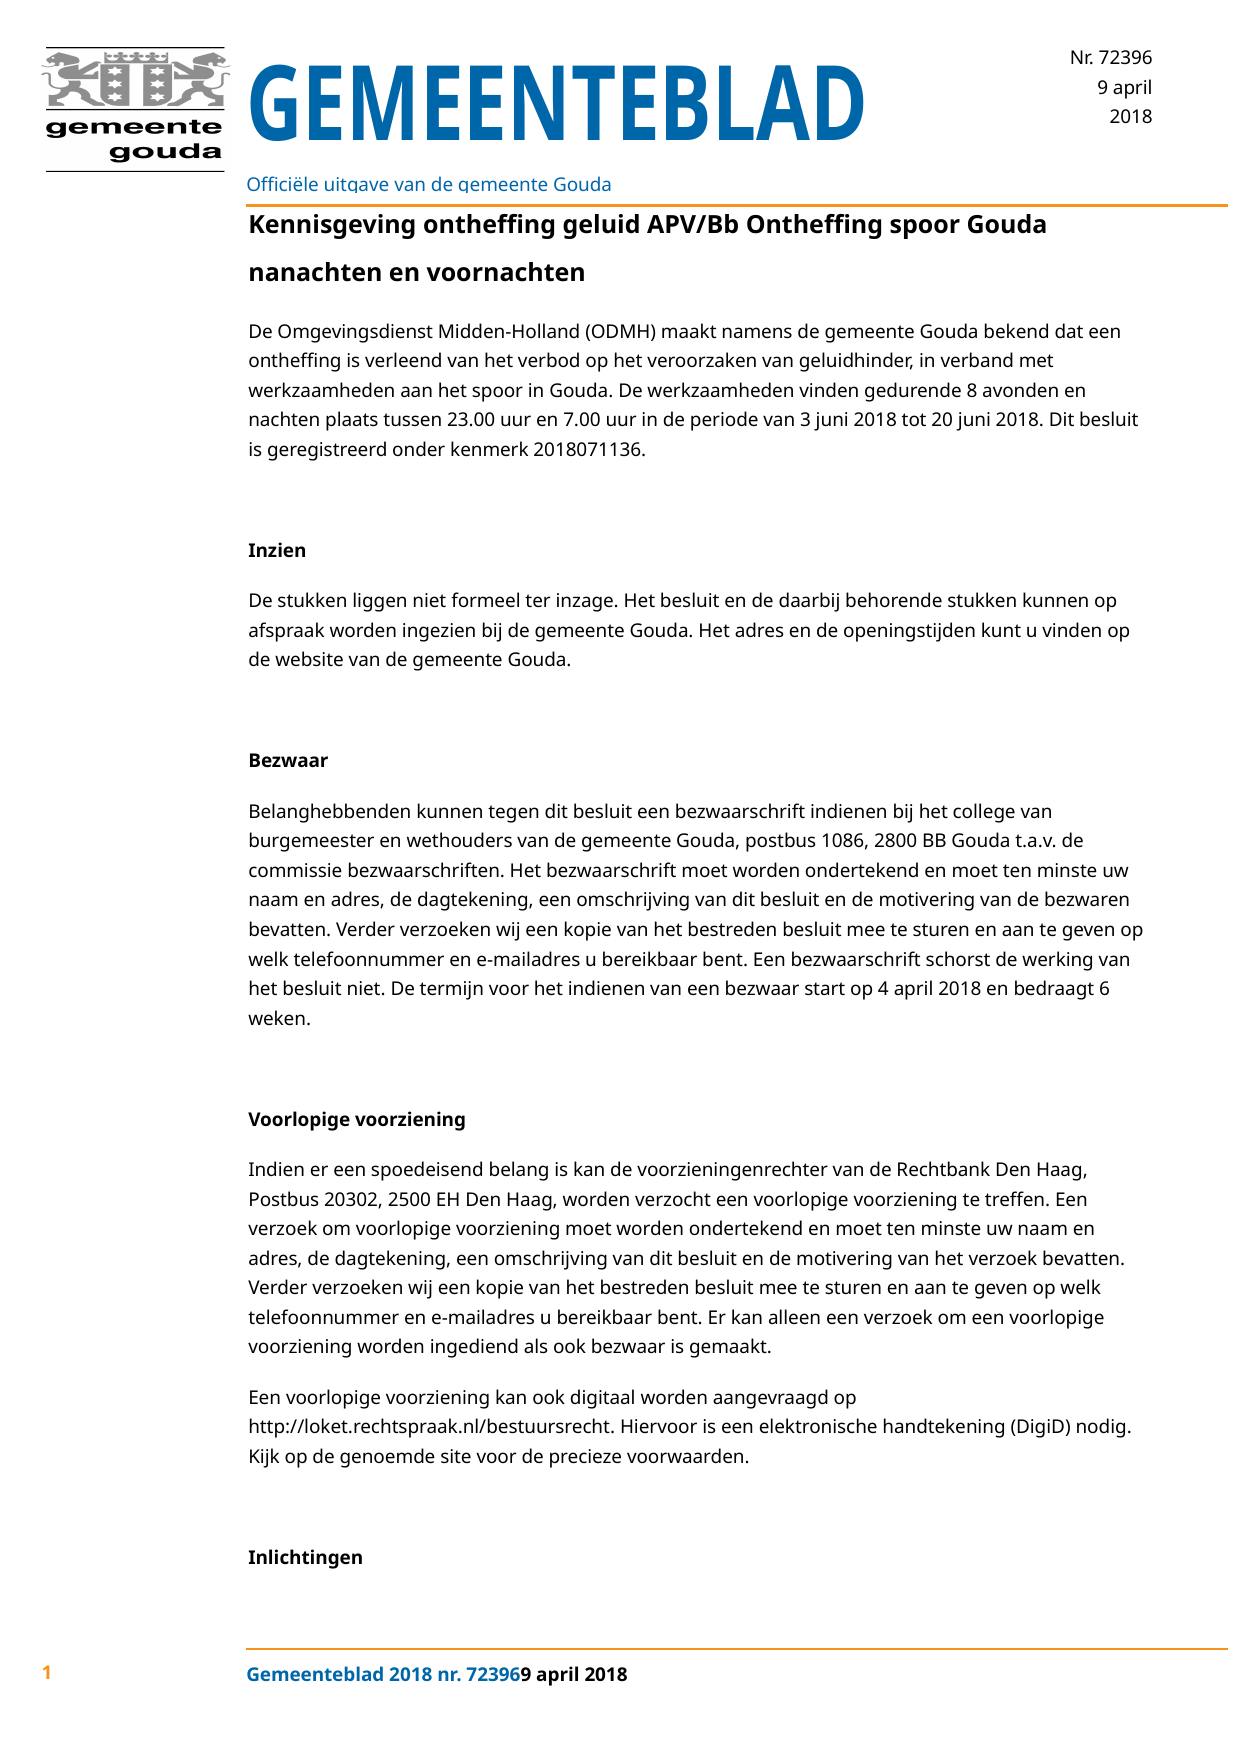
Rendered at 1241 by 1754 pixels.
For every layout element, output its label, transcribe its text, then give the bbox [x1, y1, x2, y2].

text Voorlopige voorziening [248, 1106, 1152, 1132]
text Belanghebbenden kunnen tegen dit besluit een bezwaarschrift indienen bij het college van burgemeester en wethouders van de gemeente Gouda, postbus 1086, 2800 BB Gouda t.a.v. de commissie bezwaarschriften. Het bezwaarschrift moet worden ondertekend en moet ten minste uw naam en adres, de dagtekening, een omschrijving van dit besluit en de motivering van de bezwaren bevatten. Verder verzoeken wij een kopie van het bestreden besluit mee te sturen en aan te geven op welk telefoonnummer en e-mailadres u bereikbaar bent. Een bezwaarschrift schorst de werking van het besluit niet. De termijn voor het indienen van een bezwaar start op 4 april 2018 en bedraagt 6 weken. [248, 798, 1152, 1031]
text De Omgevingsdienst Midden-Holland (ODMH) maakt namens de gemeente Gouda bekend dat een ontheffing is verleend van het verbod op het veroorzaken van geluidhinder, in verband met werkzaamheden aan het spoor in Gouda. De werkzaamheden vinden gedurende 8 avonden en nachten plaats tussen 23.00 uur en 7.00 uur in de periode van 3 juni 2018 tot 20 juni 2018. Dit besluit is geregistreerd onder kenmerk 2018071136. [248, 318, 1152, 462]
text Bezwaar [248, 747, 1152, 773]
picture [41, 47, 231, 172]
text Indien er een spoedeisend belang is kan de voorzieningenrechter van de Rechtbank Den Haag, Postbus 20302, 2500 EH Den Haag, worden verzocht een voorlopige voorziening te treffen. Een verzoek om voorlopige voorziening moet worden ondertekend en moet ten minste uw naam en adres, de dagtekening, een omschrijving van dit besluit en de motivering van het verzoek bevatten. Verder verzoeken wij een kopie van het bestreden besluit mee te sturen en aan te geven op welk telefoonnummer en e-mailadres u bereikbaar bent. Er kan alleen een verzoek om een voorlopige voorziening worden ingediend als ook bezwaar is gemaakt. [248, 1156, 1152, 1359]
text Kennisgeving ontheffing geluid APV/Bb Ontheffing spoor Gouda nanachten en voornachten [248, 207, 1152, 288]
text De stukken liggen niet formeel ter inzage. Het besluit en de daarbij behorende stukken kunnen op afspraak worden ingezien bij de gemeente Gouda. Het adres en de openingstijden kunt u vinden op de website van de gemeente Gouda. [248, 587, 1152, 672]
text Een voorlopige voorziening kan ook digitaal worden aangevraagd op http://loket.rechtspraak.nl/bestuursrecht. Hiervoor is een elektronische handtekening (DigiD) nodig. Kijk op de genoemde site voor de precieze voorwaarden. [248, 1384, 1152, 1469]
text Inzien [248, 537, 1152, 563]
text Inlichtingen [248, 1544, 1152, 1570]
